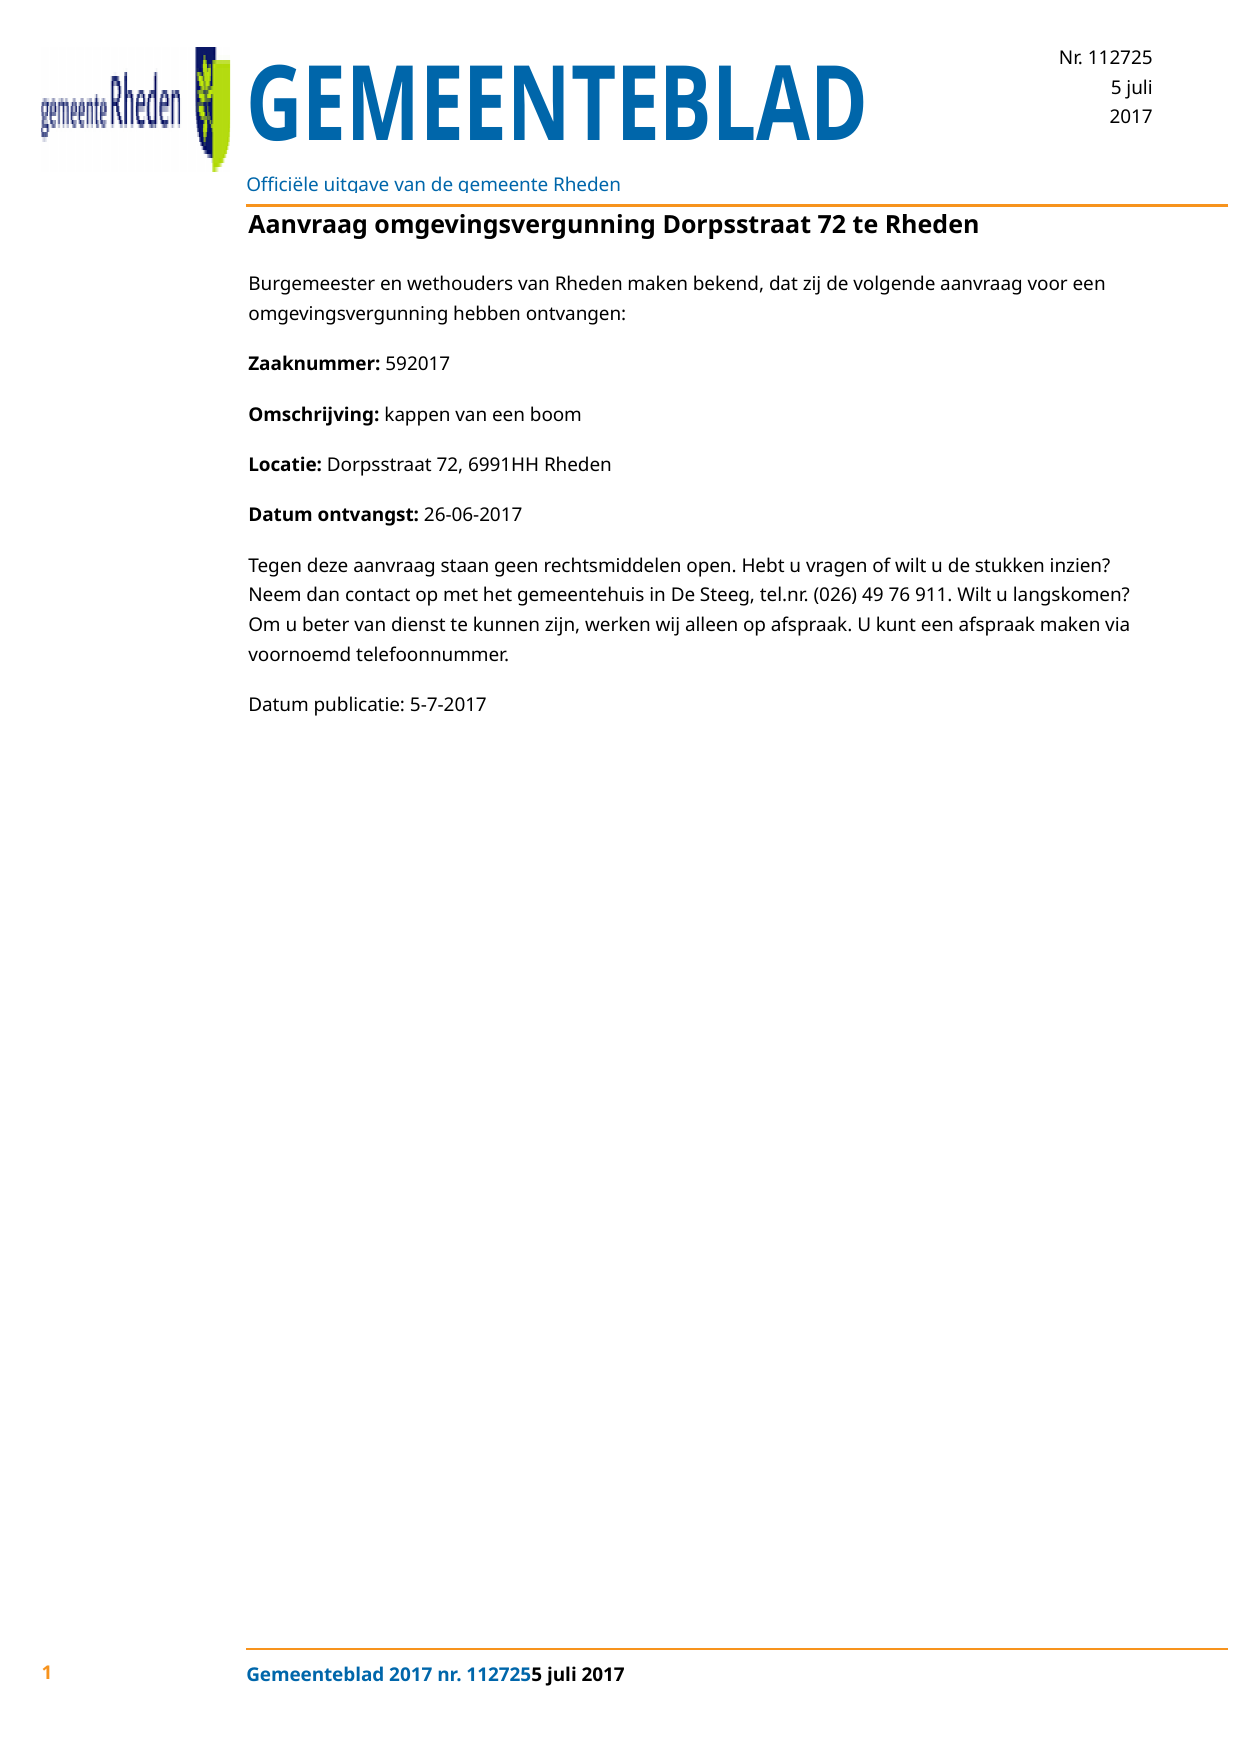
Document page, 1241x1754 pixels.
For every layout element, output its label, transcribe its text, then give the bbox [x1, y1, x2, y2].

text Tegen deze aanvraag staan geen rechtsmiddelen open. Hebt u vragen of wilt u de stukken inzien? Neem dan contact op met het gemeentehuis in De Steeg, tel.nr. (026) 49 76 911. Wilt u langskomen? Om u beter van dienst te kunnen zijn, werken wij alleen op afspraak. U kunt een afspraak maken via voornoemd telefoonnummer. [248, 552, 1152, 666]
text Burgemeester en wethouders van Rheden maken bekend, dat zij de volgende aanvraag voor een omgevingsvergunning hebben ontvangen: [248, 270, 1152, 326]
picture [41, 47, 231, 172]
text Omschrijving: kappen van een boom [248, 401, 1152, 426]
text Locatie: Dorpsstraat 72, 6991HH Rheden [248, 451, 1152, 477]
text Datum ontvangst: 26-06-2017 [248, 502, 1152, 527]
text Aanvraag omgevingsvergunning Dorpsstraat 72 te Rheden [248, 207, 1152, 241]
text Zaaknummer: 592017 [248, 350, 1152, 376]
text Datum publicatie: 5-7-2017 [248, 691, 1152, 717]
